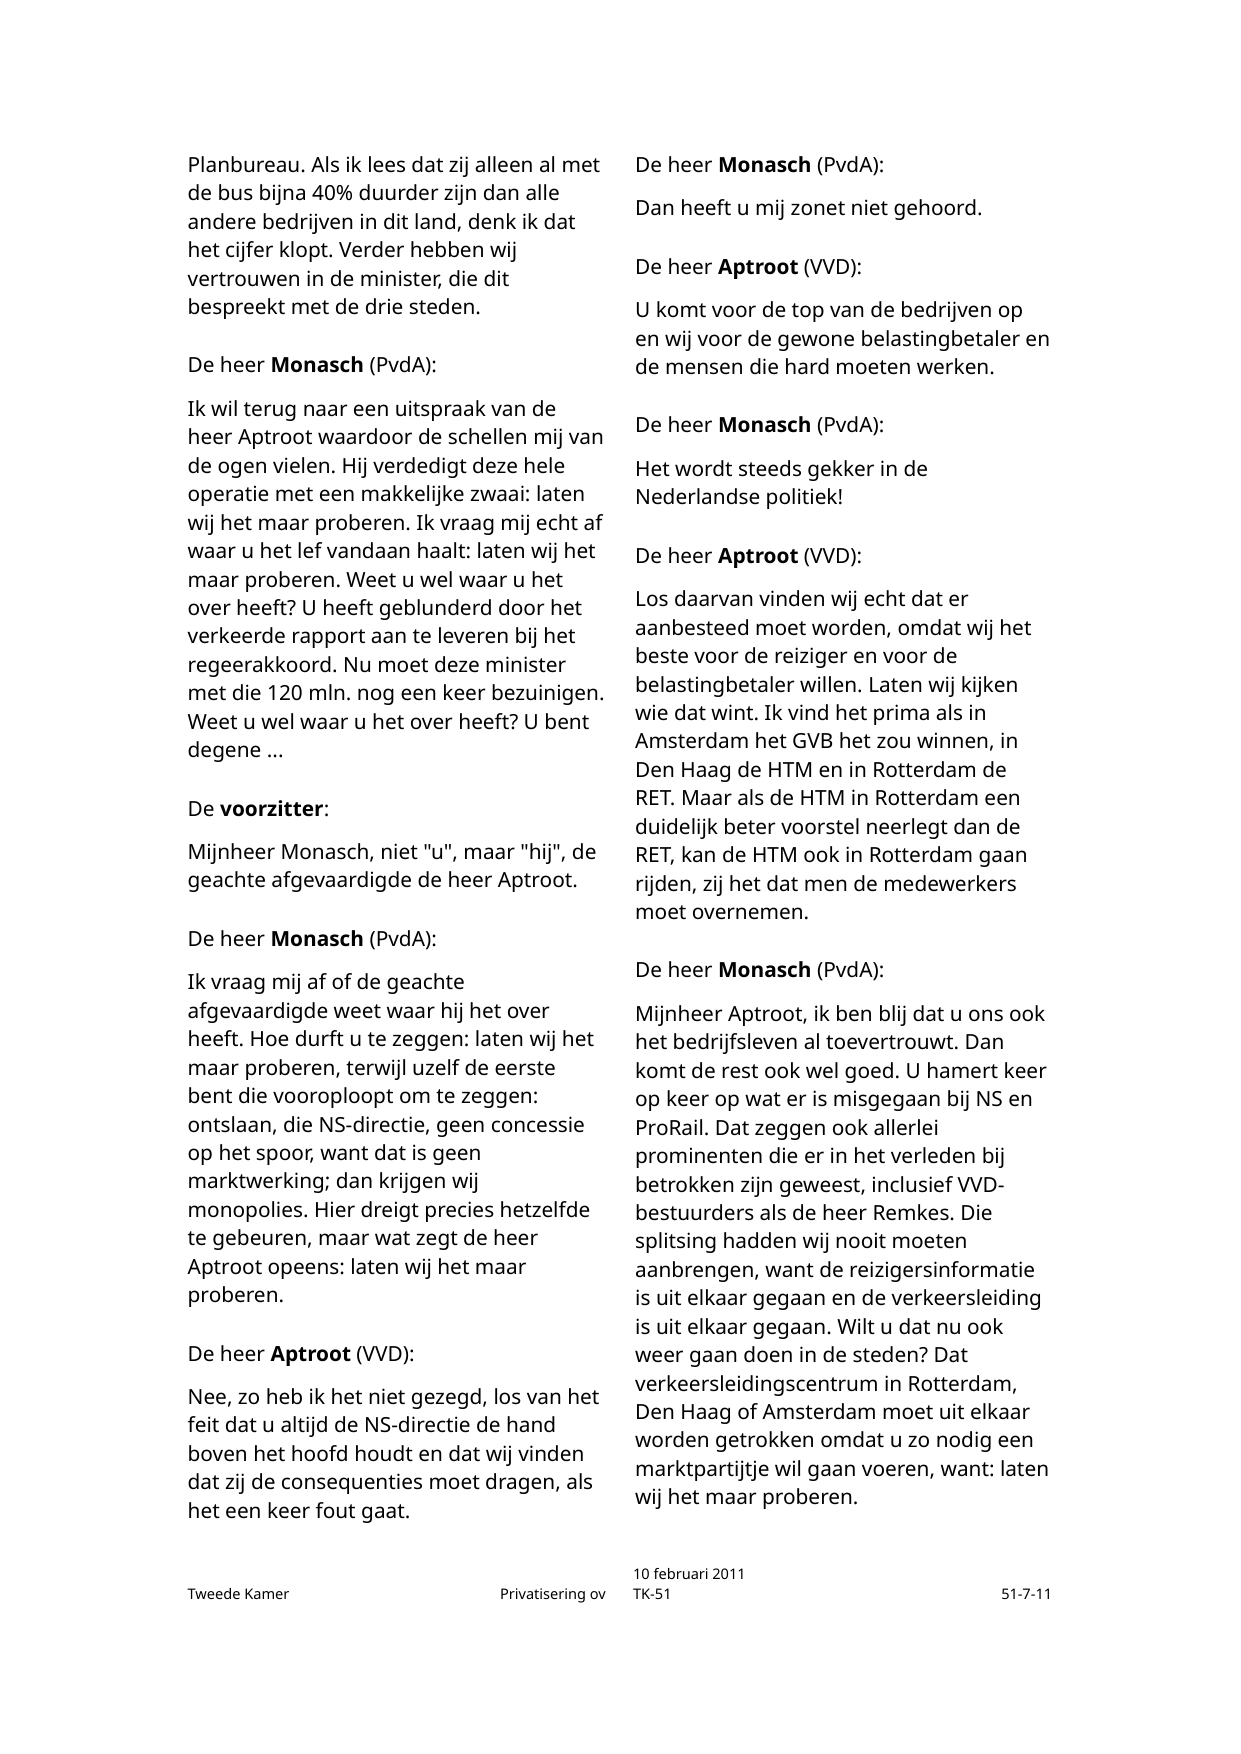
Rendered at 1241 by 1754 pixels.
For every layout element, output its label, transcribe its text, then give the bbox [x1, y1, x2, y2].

text De heer Monasch (PvdA): [635, 150, 1053, 178]
text Dan heeft u mij zonet niet gehoord. [635, 193, 1053, 222]
text De heer Aptroot (VVD): [635, 252, 1053, 280]
text U komt voor de top van de bedrijven op en wij voor de gewone belastingbetaler en de mensen die hard moeten werken. [635, 295, 1053, 381]
text De voorzitter: [187, 794, 605, 822]
text Ik wil terug naar een uitspraak van de heer Aptroot waardoor de schellen mij van de ogen vielen. Hij verdedigt deze hele operatie met een makkelijke zwaai: laten wij het maar proberen. Ik vraag mij echt af waar u het lef vandaan haalt: laten wij het maar proberen. Weet u wel waar u het over heeft? U heeft geblunderd door het verkeerde rapport aan te leveren bij het regeerakkoord. Nu moet deze minister met die 120 mln. nog een keer bezuinigen. Weet u wel waar u het over heeft? U bent degene ... [187, 394, 605, 764]
text De heer Monasch (PvdA): [635, 411, 1053, 439]
text De heer Monasch (PvdA): [635, 956, 1053, 984]
text De heer Aptroot (VVD): [635, 541, 1053, 569]
text Los daarvan vinden wij echt dat er aanbesteed moet worden, omdat wij het beste voor de reiziger en voor de belastingbetaler willen. Laten wij kijken wie dat wint. Ik vind het prima als in Amsterdam het GVB het zou winnen, in Den Haag de HTM en in Rotterdam de RET. Maar als de HTM in Rotterdam een duidelijk beter voorstel neerlegt dan de RET, kan de HTM ook in Rotterdam gaan rijden, zij het dat men de medewerkers moet overnemen. [635, 584, 1053, 926]
text Nee, zo heb ik het niet gezegd, los van het feit dat u altijd de NS-directie de hand boven het hoofd houdt en dat wij vinden dat zij de consequenties moet dragen, als het een keer fout gaat. [187, 1382, 605, 1524]
text De heer Aptroot (VVD): [187, 1339, 605, 1367]
text Planbureau. Als ik lees dat zij alleen al met de bus bijna 40% duurder zijn dan alle andere bedrijven in dit land, denk ik dat het cijfer klopt. Verder hebben wij vertrouwen in de minister, die dit bespreekt met de drie steden. [187, 150, 605, 321]
text Mijnheer Aptroot, ik ben blij dat u ons ook het bedrijfsleven al toevertrouwt. Dan komt de rest ook wel goed. U hamert keer op keer op wat er is misgegaan bij NS en ProRail. Dat zeggen ook allerlei prominenten die er in het verleden bij betrokken zijn geweest, inclusief VVD-bestuurders als de heer Remkes. Die splitsing hadden wij nooit moeten aanbrengen, want de reizigersinformatie is uit elkaar gegaan en de verkeersleiding is uit elkaar gegaan. Wilt u dat nu ook weer gaan doen in de steden? Dat verkeersleidingscentrum in Rotterdam, Den Haag of Amsterdam moet uit elkaar worden getrokken omdat u zo nodig een marktpartijtje wil gaan voeren, want: laten wij het maar proberen. [635, 999, 1053, 1511]
text Het wordt steeds gekker in de Nederlandse politiek! [635, 454, 1053, 511]
text Mijnheer Monasch, niet "u", maar "hij", de geachte afgevaardigde de heer Aptroot. [187, 837, 605, 894]
text De heer Monasch (PvdA): [187, 924, 605, 952]
text Ik vraag mij af of de geachte afgevaardigde weet waar hij het over heeft. Hoe durft u te zeggen: laten wij het maar proberen, terwijl uzelf de eerste bent die vooroploopt om te zeggen: ontslaan, die NS-directie, geen concessie op het spoor, want dat is geen marktwerking; dan krijgen wij monopolies. Hier dreigt precies hetzelfde te gebeuren, maar wat zegt de heer Aptroot opeens: laten wij het maar proberen. [187, 967, 605, 1309]
text De heer Monasch (PvdA): [187, 351, 605, 379]
